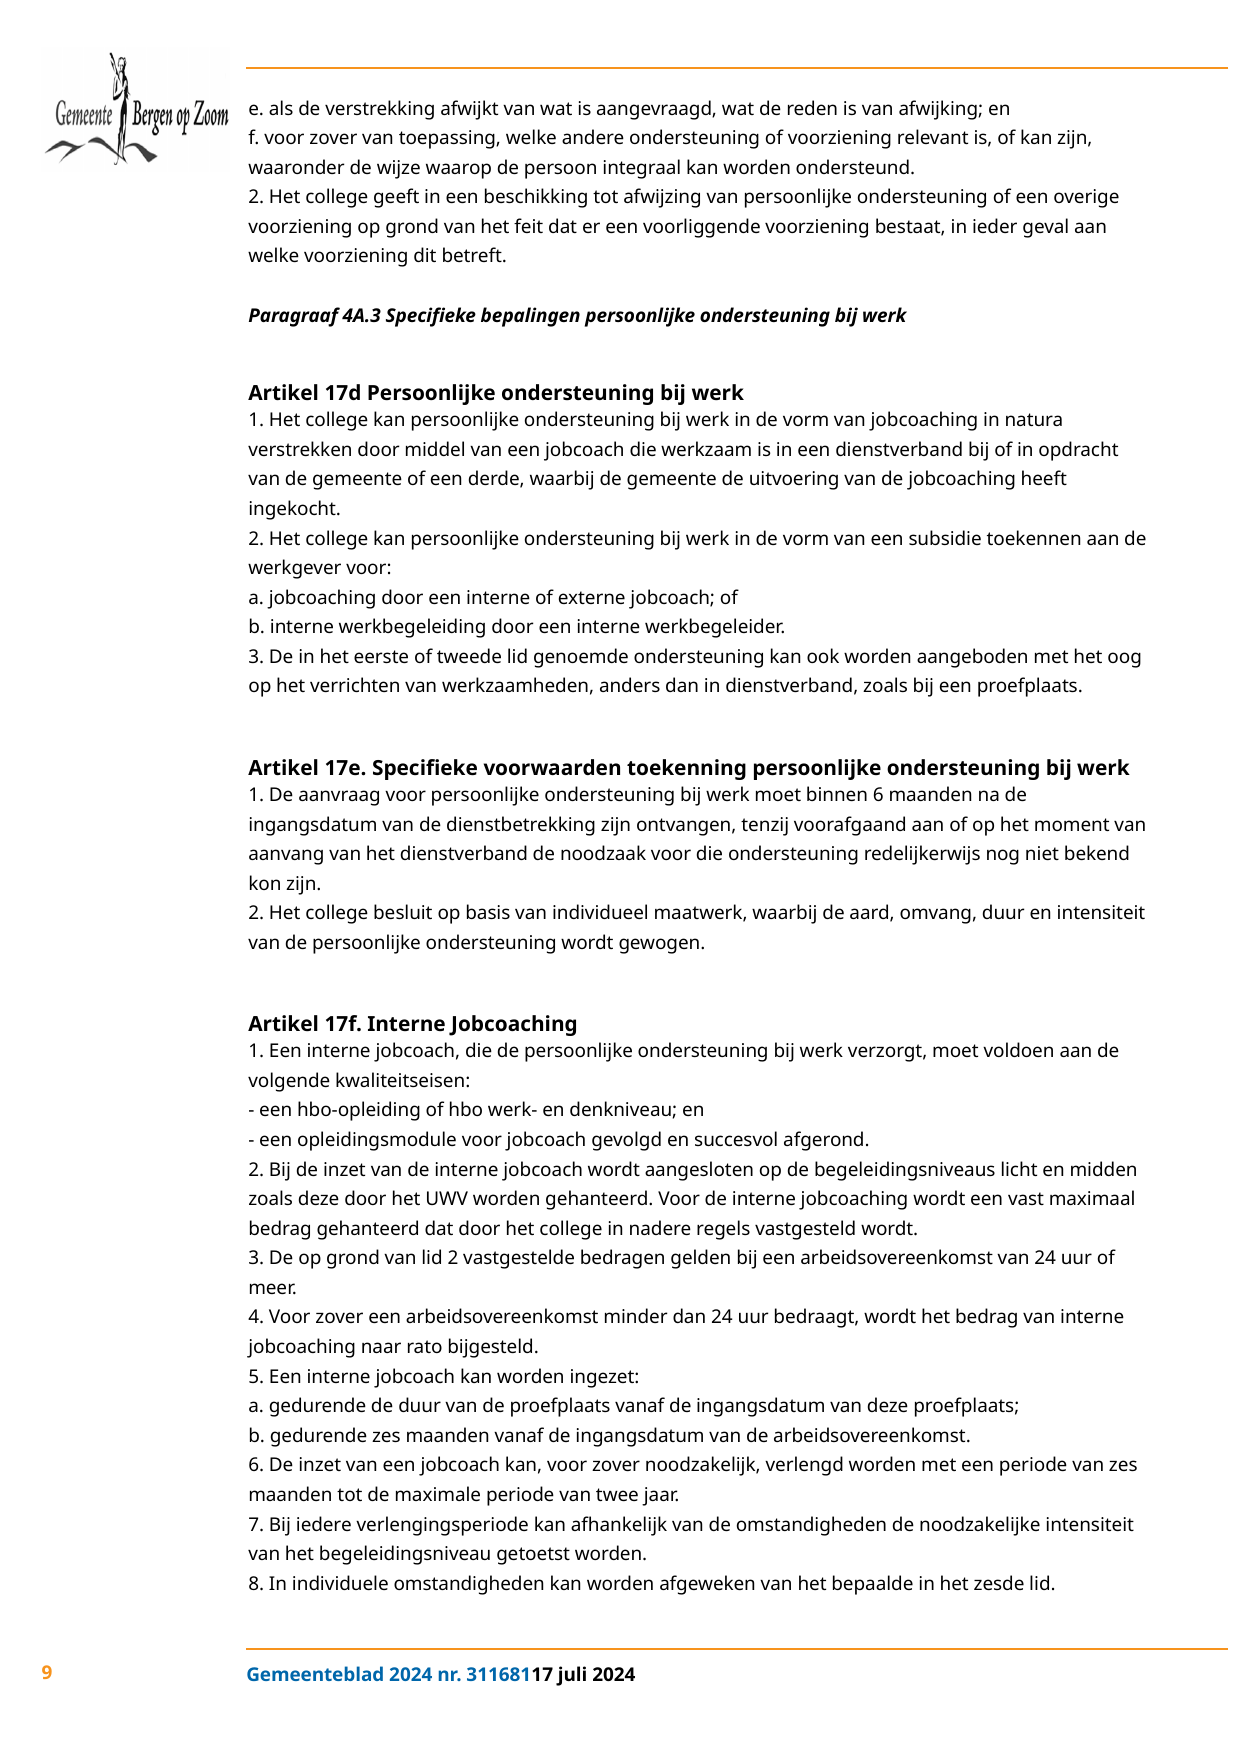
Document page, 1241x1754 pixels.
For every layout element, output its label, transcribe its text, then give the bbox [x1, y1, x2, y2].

text 4. Voor zover een arbeidsovereenkomst minder dan 24 uur bedraagt, wordt het bedrag van interne jobcoaching naar rato bijgesteld. [248, 1304, 1152, 1359]
text 5. Een interne jobcoach kan worden ingezet: [248, 1363, 1152, 1389]
text a. gedurende de duur van de proefplaats vanaf de ingangsdatum van deze proefplaats; [248, 1392, 1152, 1418]
text e. als de verstrekking afwijkt van wat is aangevraagd, wat de reden is van afwijking; en [248, 95, 1152, 121]
text 8. In individuele omstandigheden kan worden afgeweken van het bepaalde in het zesde lid. [248, 1570, 1152, 1596]
picture [41, 47, 231, 172]
text b. gedurende zes maanden vanaf de ingangsdatum van de arbeidsovereenkomst. [248, 1422, 1152, 1448]
text Paragraaf 4A.3 Specifieke bepalingen persoonlijke ondersteuning bij werk [248, 302, 1152, 328]
text f. voor zover van toepassing, welke andere ondersteuning of voorziening relevant is, of kan zijn, waaronder de wijze waarop de persoon integraal kan worden ondersteund. [248, 124, 1152, 180]
text 2. Het college kan persoonlijke ondersteuning bij werk in de vorm van een subsidie toekennen aan de werkgever voor: [248, 525, 1152, 580]
text 7. Bij iedere verlengingsperiode kan afhankelijk van de omstandigheden de noodzakelijke intensiteit van het begeleidingsniveau getoetst worden. [248, 1511, 1152, 1566]
text a. jobcoaching door een interne of externe jobcoach; of [248, 584, 1152, 610]
text - een opleidingsmodule voor jobcoach gevolgd en succesvol afgerond. [248, 1126, 1152, 1152]
text 3. De op grond van lid 2 vastgestelde bedragen gelden bij een arbeidsovereenkomst van 24 uur of meer. [248, 1244, 1152, 1300]
text 2. Bij de inzet van de interne jobcoach wordt aangesloten op de begeleidingsniveaus licht en midden zoals deze door het UWV worden gehanteerd. Voor de interne jobcoaching wordt een vast maximaal bedrag gehanteerd dat door het college in nadere regels vastgesteld wordt. [248, 1156, 1152, 1241]
text b. interne werkbegeleiding door een interne werkbegeleider. [248, 613, 1152, 639]
text Artikel 17e. Specifieke voorwaarden toekenning persoonlijke ondersteuning bij werk [248, 753, 1152, 781]
text Artikel 17d Persoonlijke ondersteuning bij werk [248, 378, 1152, 406]
text 1. De aanvraag voor persoonlijke ondersteuning bij werk moet binnen 6 maanden na de ingangsdatum van de dienstbetrekking zijn ontvangen, tenzij voorafgaand aan of op het moment van aanvang van het dienstverband de noodzaak voor die ondersteuning redelijkerwijs nog niet bekend kon zijn. [248, 781, 1152, 896]
text Artikel 17f. Interne Jobcoaching [248, 1009, 1152, 1037]
text - een hbo-opleiding of hbo werk- en denkniveau; en [248, 1097, 1152, 1122]
text 2. Het college besluit op basis van individueel maatwerk, waarbij de aard, omvang, duur en intensiteit van de persoonlijke ondersteuning wordt gewogen. [248, 899, 1152, 955]
text 6. De inzet van een jobcoach kan, voor zover noodzakelijk, verlengd worden met een periode van zes maanden tot de maximale periode van twee jaar. [248, 1452, 1152, 1507]
text 1. Een interne jobcoach, die de persoonlijke ondersteuning bij werk verzorgt, moet voldoen aan de volgende kwaliteitseisen: [248, 1037, 1152, 1093]
text 1. Het college kan persoonlijke ondersteuning bij werk in de vorm van jobcoaching in natura verstrekken door middel van een jobcoach die werkzaam is in een dienstverband bij of in opdracht van de gemeente of een derde, waarbij de gemeente de uitvoering van de jobcoaching heeft ingekocht. [248, 406, 1152, 521]
text 3. De in het eerste of tweede lid genoemde ondersteuning kan ook worden aangeboden met het oog op het verrichten van werkzaamheden, anders dan in dienstverband, zoals bij een proefplaats. [248, 643, 1152, 698]
text 2. Het college geeft in een beschikking tot afwijzing van persoonlijke ondersteuning of een overige voorziening op grond van het feit dat er een voorliggende voorziening bestaat, in ieder geval aan welke voorziening dit betreft. [248, 183, 1152, 268]
